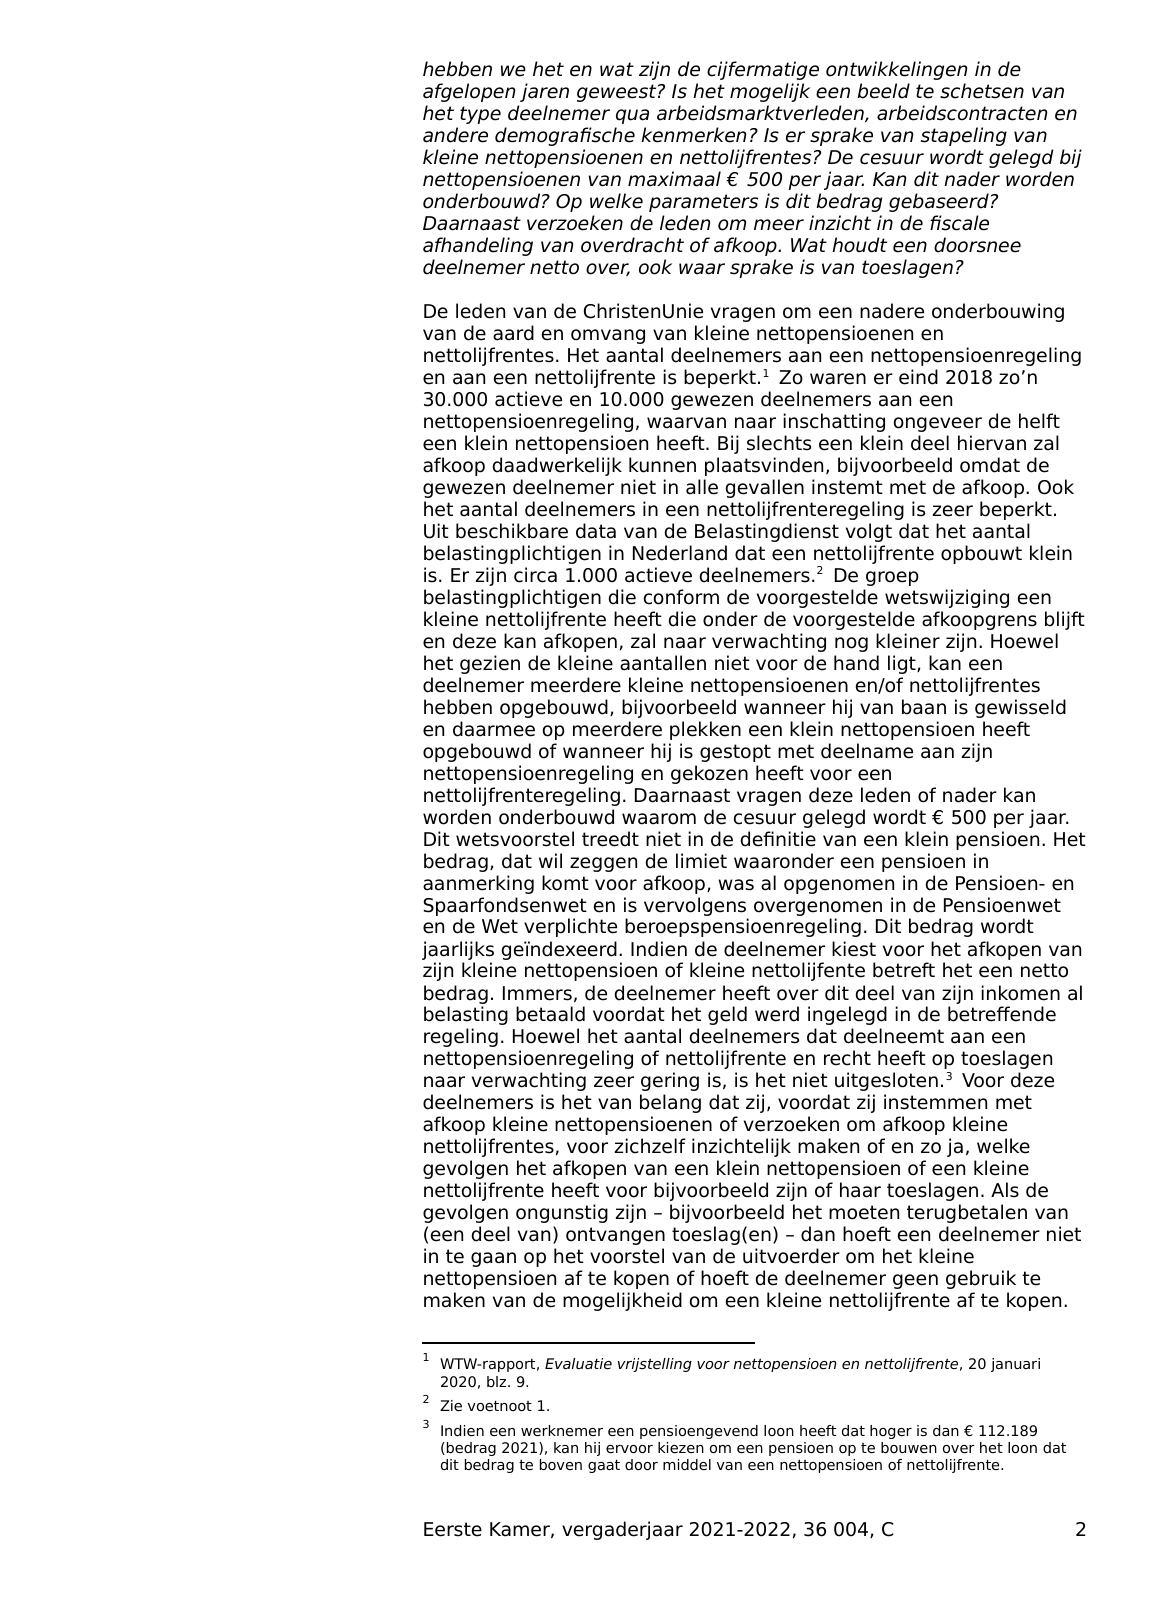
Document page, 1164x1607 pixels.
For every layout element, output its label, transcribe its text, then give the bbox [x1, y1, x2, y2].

text Zie voetnoot 1. [422, 1393, 1087, 1416]
text Indien een werknemer een pensioengevend loon heeft dat hoger is dan € 112.189 (bedrag 2021), kan hij ervoor kiezen om een pensioen op te bouwen over het loon dat dit bedrag te boven gaat door middel van een nettopensioen of nettolijfrente. [422, 1418, 1087, 1474]
text hebben we het en wat zijn de cijfermatige ontwikkelingen in de afgelopen jaren geweest? Is het mogelijk een beeld te schetsen van het type deelnemer qua arbeidsmarktverleden, arbeidscontracten en andere demografische kenmerken? Is er sprake van stapeling van kleine nettopensioenen en nettolijfrentes? De cesuur wordt gelegd bij nettopensioenen van maximaal € 500 per jaar. Kan dit nader worden onderbouwd? Op welke parameters is dit bedrag gebaseerd? Daarnaast verzoeken de leden om meer inzicht in de fiscale afhandeling van overdracht of afkoop. Wat houdt een doorsnee deelnemer netto over, ook waar sprake is van toeslagen? [422, 59, 1087, 279]
text WTW-rapport, Evaluatie vrijstelling voor nettopensioen en nettolijfrente, 20 januari 2020, blz. 9. [422, 1352, 1087, 1391]
text De leden van de ChristenUnie vragen om een nadere onderbouwing van de aard en omvang van kleine nettopensioenen en nettolijfrentes. Het aantal deelnemers aan een nettopensioenregeling en aan een nettolijfrente is beperkt. Zo waren er eind 2018 zo’n 30.000 actieve en 10.000 gewezen deelnemers aan een nettopensioenregeling, waarvan naar inschatting ongeveer de helft een klein nettopensioen heeft. Bij slechts een klein deel hiervan zal afkoop daadwerkelijk kunnen plaatsvinden, bijvoorbeeld omdat de gewezen deelnemer niet in alle gevallen instemt met de afkoop. Ook het aantal deelnemers in een nettolijfrenteregeling is zeer beperkt. Uit beschikbare data van de Belastingdienst volgt dat het aantal belastingplichtigen in Nederland dat een nettolijfrente opbouwt klein is. Er zijn circa 1.000 actieve deelnemers. De groep belastingplichtigen die conform de voorgestelde wetswijziging een kleine nettolijfrente heeft die onder de voorgestelde afkoopgrens blijft en deze kan afkopen, zal naar verwachting nog kleiner zijn. Hoewel het gezien de kleine aantallen niet voor de hand ligt, kan een deelnemer meerdere kleine nettopensioenen en/of nettolijfrentes hebben opgebouwd, bijvoorbeeld wanneer hij van baan is gewisseld en daarmee op meerdere plekken een klein nettopensioen heeft opgebouwd of wanneer hij is gestopt met deelname aan zijn nettopensioenregeling en gekozen heeft voor een nettolijfrenteregeling. Daarnaast vragen deze leden of nader kan worden onderbouwd waarom de cesuur gelegd wordt € 500 per jaar. Dit wetsvoorstel treedt niet in de definitie van een klein pensioen. Het bedrag, dat wil zeggen de limiet waaronder een pensioen in aanmerking komt voor afkoop, was al opgenomen in de Pensioen- en Spaarfondsenwet en is vervolgens overgenomen in de Pensioenwet en de Wet verplichte beroepspensioenregeling. Dit bedrag wordt jaarlijks geïndexeerd. Indien de deelnemer kiest voor het afkopen van zijn kleine nettopensioen of kleine nettolijfente betreft het een netto bedrag. Immers, de deelnemer heeft over dit deel van zijn inkomen al belasting betaald voordat het geld werd ingelegd in de betreffende regeling. Hoewel het aantal deelnemers dat deelneemt aan een nettopensioenregeling of nettolijfrente en recht heeft op toeslagen naar verwachting zeer gering is, is het niet uitgesloten. Voor deze deelnemers is het van belang dat zij, voordat zij instemmen met afkoop kleine nettopensioenen of verzoeken om afkoop kleine nettolijfrentes, voor zichzelf inzichtelijk maken of en zo ja, welke gevolgen het afkopen van een klein nettopensioen of een kleine nettolijfrente heeft voor bijvoorbeeld zijn of haar toeslagen. Als de gevolgen ongunstig zijn – bijvoorbeeld het moeten terugbetalen van (een deel van) ontvangen toeslag(en) – dan hoeft een deelnemer niet in te gaan op het voorstel van de uitvoerder om het kleine nettopensioen af te kopen of hoeft de deelnemer geen gebruik te maken van de mogelijkheid om een kleine nettolijfrente af te kopen. [422, 301, 1087, 1312]
